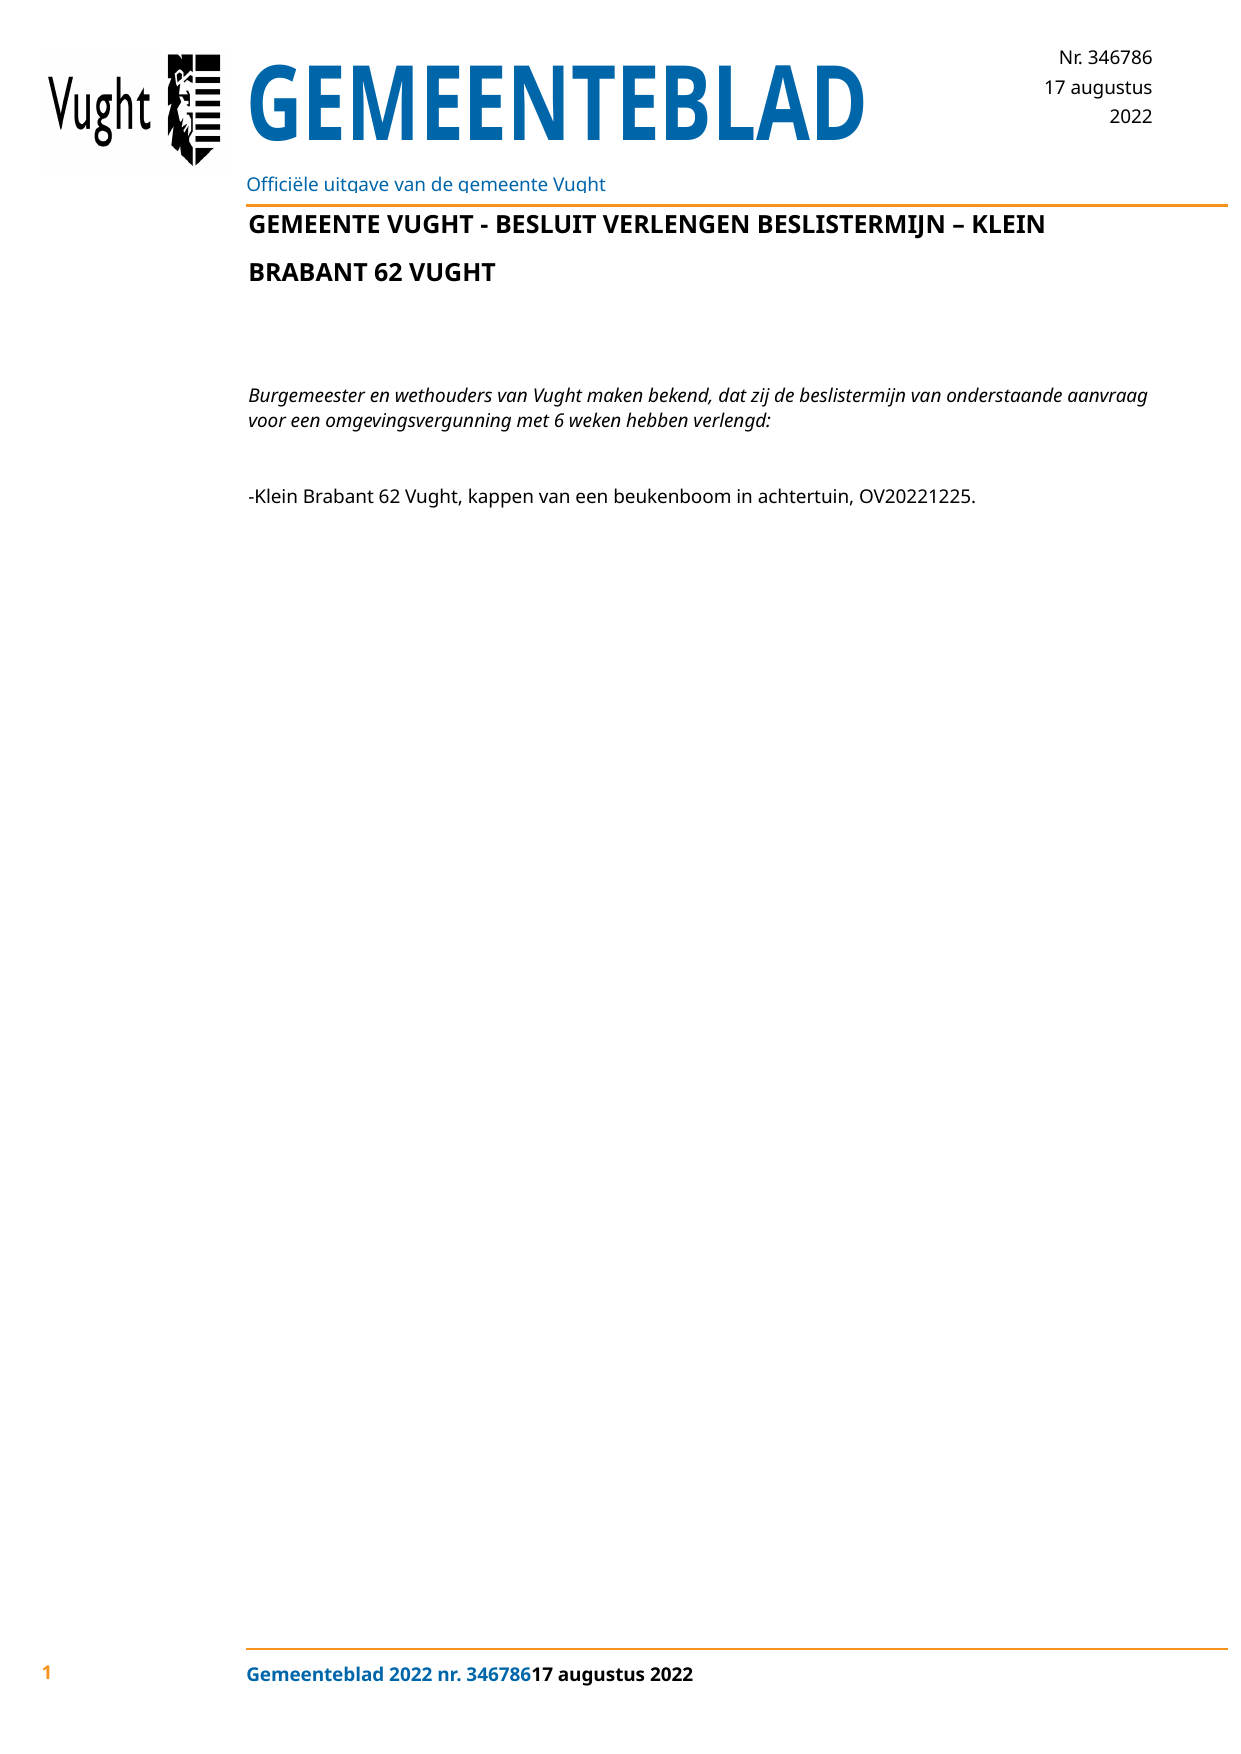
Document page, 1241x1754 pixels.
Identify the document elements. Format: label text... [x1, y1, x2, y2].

text GEMEENTE VUGHT - BESLUIT VERLENGEN BESLISTERMIJN – KLEIN BRABANT 62 VUGHT [248, 207, 1152, 288]
picture [41, 47, 231, 172]
text Burgemeester en wethouders van Vught maken bekend, dat zij de beslistermijn van onderstaande aanvraag voor een omgevingsvergunning met 6 weken hebben verlengd: [248, 382, 1152, 433]
text -Klein Brabant 62 Vught, kappen van een beukenboom in achtertuin, OV20221225. [248, 484, 1152, 509]
